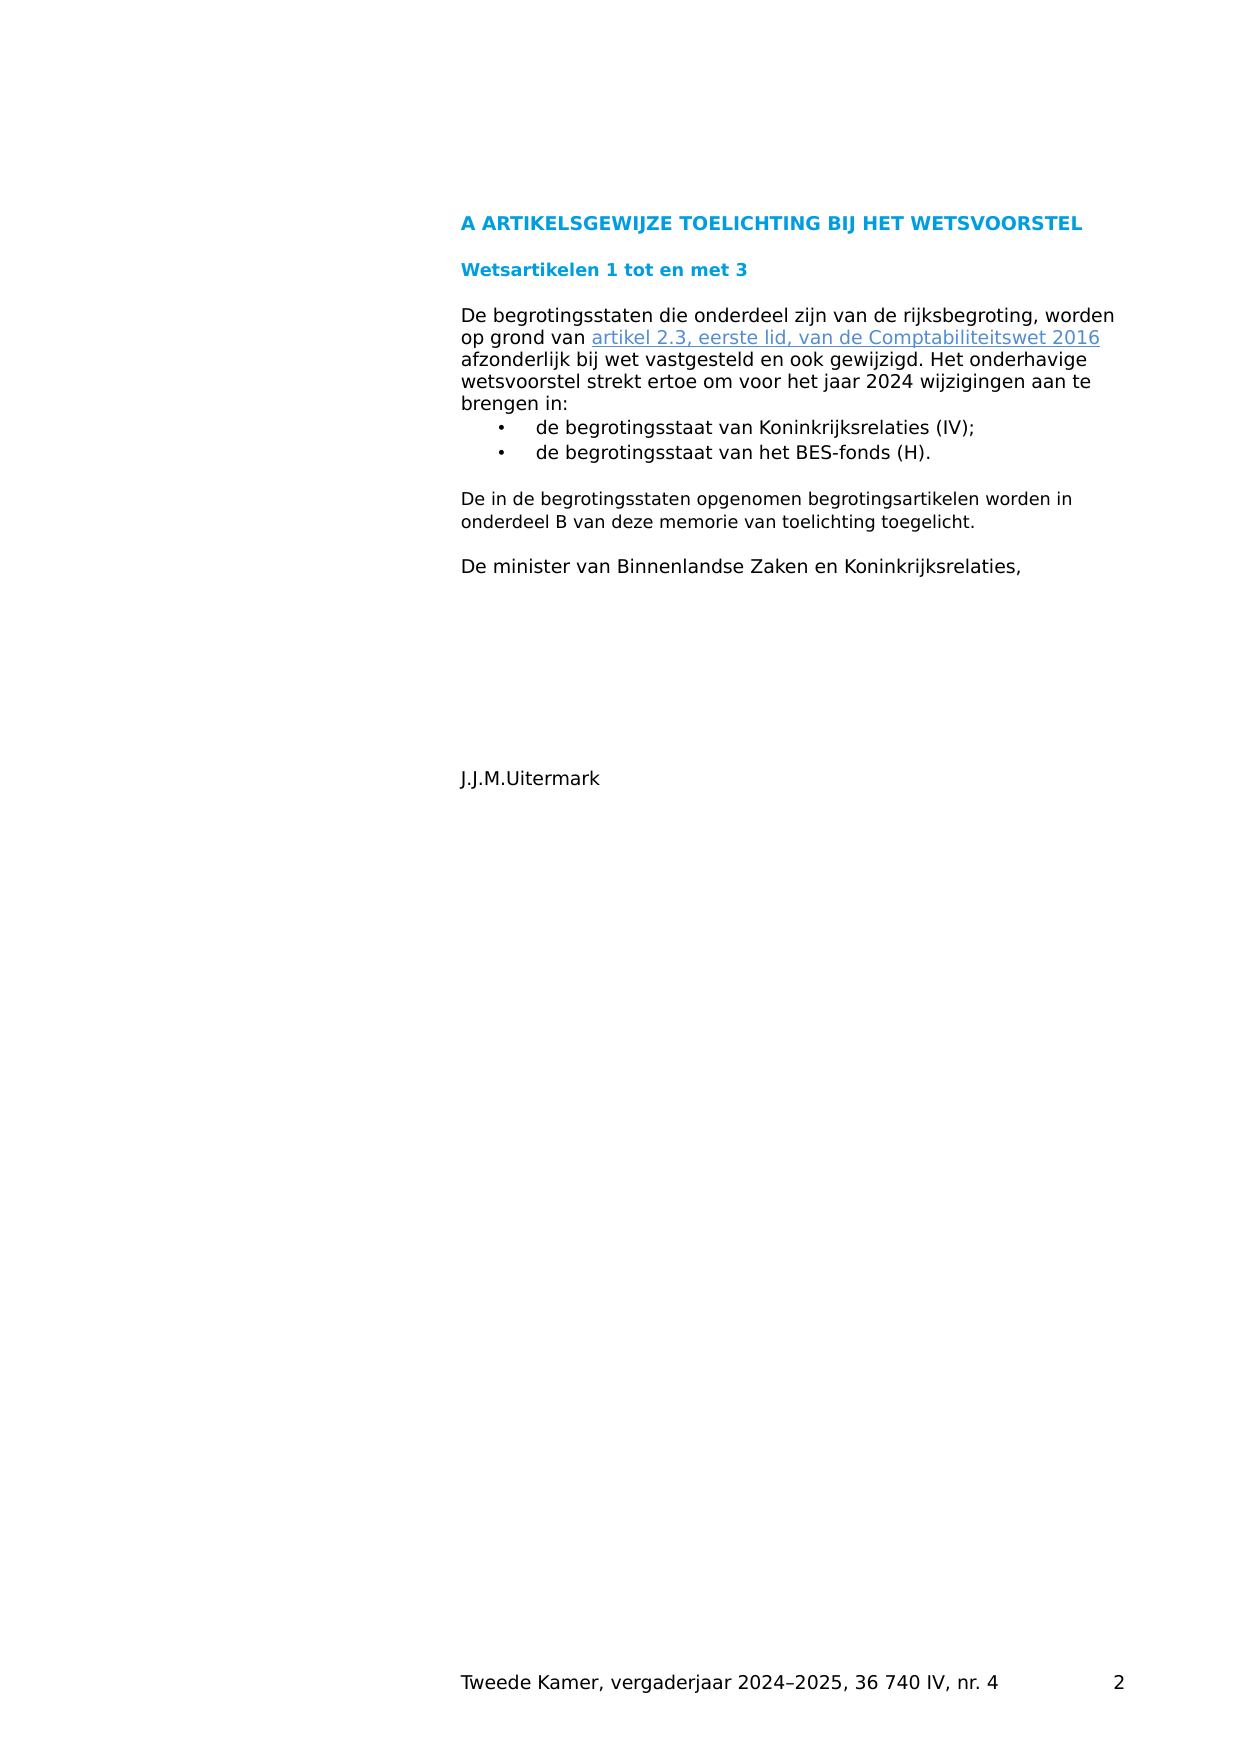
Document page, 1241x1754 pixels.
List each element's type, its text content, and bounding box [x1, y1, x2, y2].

text J.J.M.Uitermark [461, 768, 1125, 790]
title Wetsartikelen 1 tot en met 3 [461, 258, 1125, 281]
title A Artikelsgewijze toelichting bij het wetsvoorstel [461, 213, 1125, 235]
list de begrotingsstaat van Koninkrijksrelaties (IV); [498, 415, 1125, 440]
list de begrotingsstaat van het BES-fonds (H). [498, 440, 1125, 465]
text De minister van Binnenlandse Zaken en Koninkrijksrelaties, [461, 556, 1125, 577]
text De in de begrotingsstaten opgenomen begrotingsartikelen worden in onderdeel B van deze memorie van toelichting toegelicht. [461, 487, 1125, 533]
text De begrotingsstaten die onderdeel zijn van de rijksbegroting, worden op grond van artikel 2.3, eerste lid, van de Comptabiliteitswet 2016 afzonderlijk bij wet vastgesteld en ook gewijzigd. Het onderhavige wetsvoorstel strekt ertoe om voor het jaar 2024 wijzigingen aan te brengen in: [461, 305, 1125, 415]
